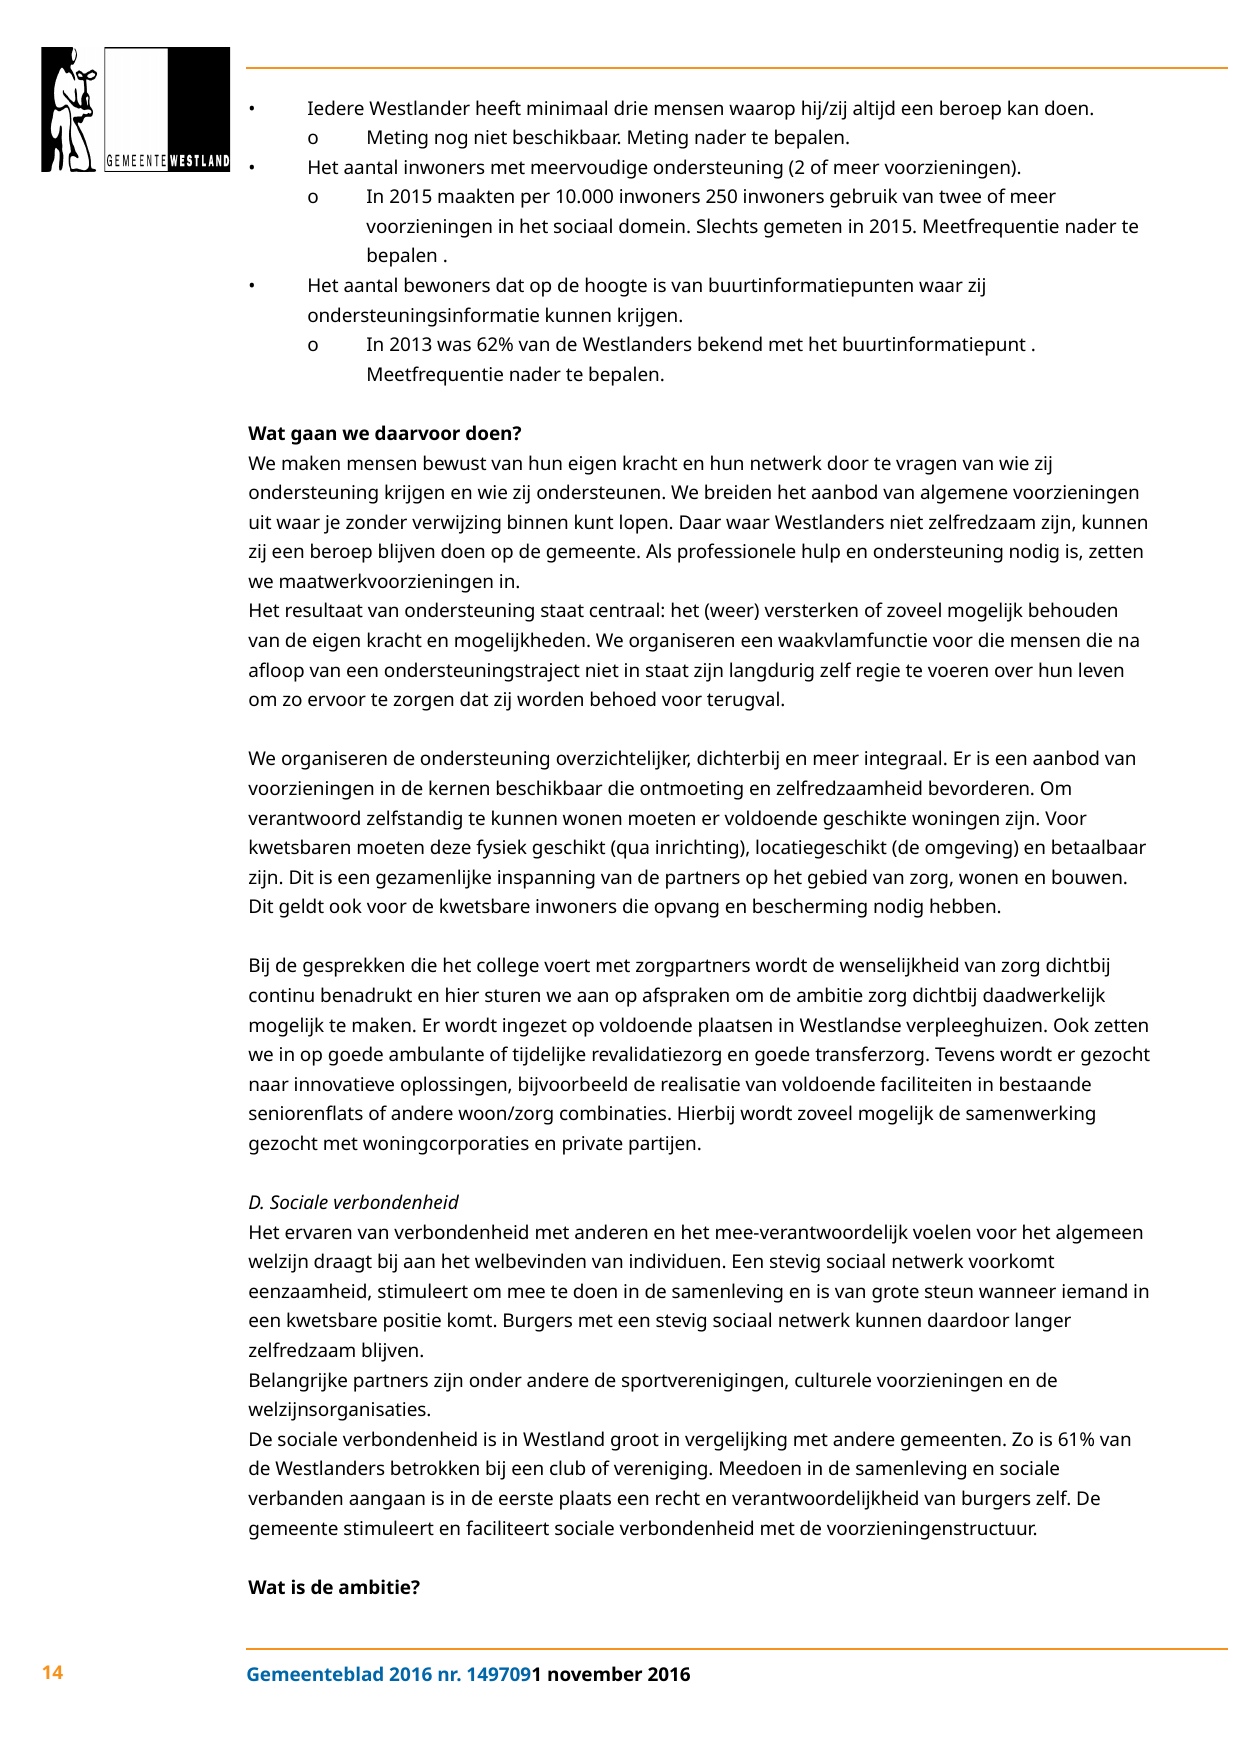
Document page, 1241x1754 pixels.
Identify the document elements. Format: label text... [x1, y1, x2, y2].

text Het resultaat van ondersteuning staat centraal: het (weer) versterken of zoveel mogelijk behouden van de eigen kracht en mogelijkheden. We organiseren een waakvlamfunctie voor die mensen die na afloop van een ondersteuningstraject niet in staat zijn langdurig zelf regie te voeren over hun leven om zo ervoor te zorgen dat zij worden behoed voor terugval. [248, 598, 1152, 712]
list Iedere Westlander heeft minimaal drie mensen waarop hij/zij altijd een beroep kan doen. [248, 95, 1152, 121]
list Het aantal bewoners dat op de hoogte is van buurtinformatiepunten waar zij ondersteuningsinformatie kunnen krijgen. [248, 272, 1152, 328]
text We organiseren de ondersteuning overzichtelijker, dichterbij en meer integraal. Er is een aanbod van voorzieningen in de kernen beschikbaar die ontmoeting en zelfredzaamheid bevorderen. Om verantwoord zelfstandig te kunnen wonen moeten er voldoende geschikte woningen zijn. Voor kwetsbaren moeten deze fysiek geschikt (qua inrichting), locatiegeschikt (de omgeving) en betaalbaar zijn. Dit is een gezamenlijke inspanning van de partners op het gebied van zorg, wonen en bouwen. Dit geldt ook voor de kwetsbare inwoners die opvang en bescherming nodig hebben. [248, 746, 1152, 919]
text Belangrijke partners zijn onder andere de sportverenigingen, culturele voorzieningen en de welzijnsorganisaties. [248, 1367, 1152, 1422]
text Bij de gesprekken die het college voert met zorgpartners wordt de wenselijkheid van zorg dichtbij continu benadrukt en hier sturen we aan op afspraken om de ambitie zorg dichtbij daadwerkelijk mogelijk te maken. Er wordt ingezet op voldoende plaatsen in Westlandse verpleeghuizen. Ook zetten we in op goede ambulante of tijdelijke revalidatiezorg en goede transferzorg. Tevens wordt er gezocht naar innovatieve oplossingen, bijvoorbeeld de realisatie van voldoende faciliteiten in bestaande seniorenflats of andere woon/zorg combinaties. Hierbij wordt zoveel mogelijk de samenwerking gezocht met woningcorporaties en private partijen. [248, 953, 1152, 1156]
list In 2013 was 62% van de Westlanders bekend met het buurtinformatiepunt . Meetfrequentie nader te bepalen. [307, 331, 1152, 387]
text Wat gaan we daarvoor doen? [248, 420, 1152, 446]
list In 2015 maakten per 10.000 inwoners 250 inwoners gebruik van twee of meer voorzieningen in het sociaal domein. Slechts gemeten in 2015. Meetfrequentie nader te bepalen . [307, 183, 1152, 268]
text Het ervaren van verbondenheid met anderen en het mee-verantwoordelijk voelen voor het algemeen welzijn draagt bij aan het welbevinden van individuen. Een stevig sociaal netwerk voorkomt eenzaamheid, stimuleert om mee te doen in de samenleving en is van grote steun wanneer iemand in een kwetsbare positie komt. Burgers met een stevig sociaal netwerk kunnen daardoor langer zelfredzaam blijven. [248, 1219, 1152, 1363]
list Meting nog niet beschikbaar. Meting nader te bepalen. [307, 124, 1152, 150]
text Wat is de ambitie? [248, 1574, 1152, 1600]
text We maken mensen bewust van hun eigen kracht en hun netwerk door te vragen van wie zij ondersteuning krijgen en wie zij ondersteunen. We breiden het aanbod van algemene voorzieningen uit waar je zonder verwijzing binnen kunt lopen. Daar waar Westlanders niet zelfredzaam zijn, kunnen zij een beroep blijven doen op de gemeente. Als professionele hulp en ondersteuning nodig is, zetten we maatwerkvoorzieningen in. [248, 450, 1152, 594]
text De sociale verbondenheid is in Westland groot in vergelijking met andere gemeenten. Zo is 61% van de Westlanders betrokken bij een club of vereniging. Meedoen in de samenleving en sociale verbanden aangaan is in de eerste plaats een recht en verantwoordelijkheid van burgers zelf. De gemeente stimuleert en faciliteert sociale verbondenheid met de voorzieningenstructuur. [248, 1426, 1152, 1541]
text D. Sociale verbondenheid [248, 1189, 1152, 1215]
picture [41, 47, 231, 172]
list Het aantal inwoners met meervoudige ondersteuning (2 of meer voorzieningen). [248, 154, 1152, 180]
